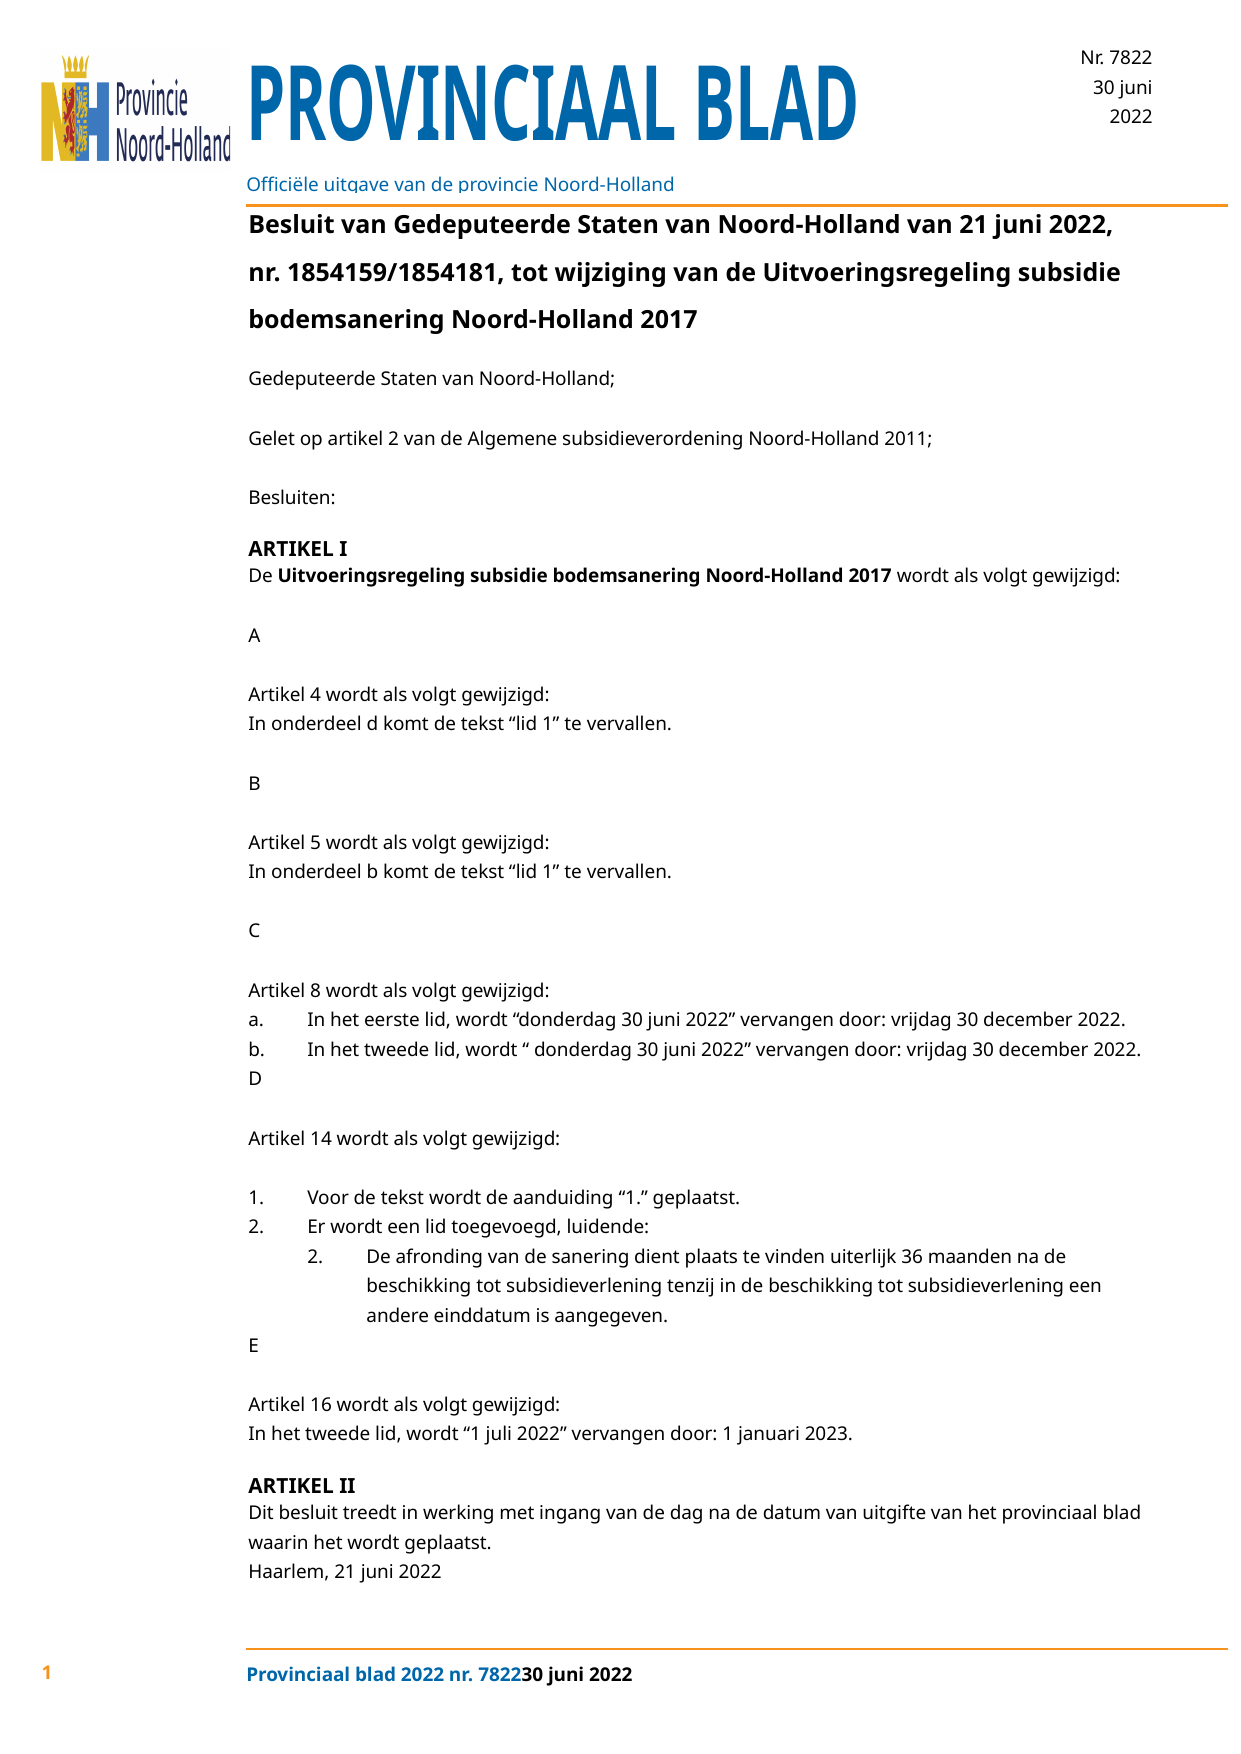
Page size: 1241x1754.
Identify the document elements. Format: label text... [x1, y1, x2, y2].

text E [248, 1332, 1152, 1358]
text ARTIKEL II [248, 1471, 1152, 1499]
picture [41, 47, 231, 172]
text Artikel 16 wordt als volgt gewijzigd: [248, 1391, 1152, 1417]
text In onderdeel b komt de tekst “lid 1” te vervallen. [248, 858, 1152, 884]
text Besluit van Gedeputeerde Staten van Noord-Holland van 21 juni 2022, nr. 1854159/1854181, tot wijziging van de Uitvoeringsregeling subsidie bodemsanering Noord-Holland 2017 [248, 207, 1152, 336]
text Artikel 4 wordt als volgt gewijzigd: [248, 681, 1152, 707]
text Dit besluit treedt in werking met ingang van de dag na de datum van uitgifte van het provinciaal blad waarin het wordt geplaatst. [248, 1499, 1152, 1555]
list In het tweede lid, wordt “ donderdag 30 juni 2022” vervangen door: vrijdag 30 december 2022. [248, 1036, 1152, 1062]
text De Uitvoeringsregeling subsidie bodemsanering Noord-Holland 2017 wordt als volgt gewijzigd: [248, 563, 1152, 588]
text B [248, 770, 1152, 796]
list Voor de tekst wordt de aanduiding “1.” geplaatst. [248, 1184, 1152, 1210]
text Haarlem, 21 juni 2022 [248, 1559, 1152, 1584]
text Artikel 8 wordt als volgt gewijzigd: [248, 977, 1152, 1003]
list De afronding van de sanering dient plaats te vinden uiterlijk 36 maanden na de beschikking tot subsidieverlening tenzij in de beschikking tot subsidieverlening een andere einddatum is aangegeven. [307, 1243, 1152, 1328]
text ARTIKEL I [248, 534, 1152, 563]
text In onderdeel d komt de tekst “lid 1” te vervallen. [248, 711, 1152, 736]
text Artikel 14 wordt als volgt gewijzigd: [248, 1125, 1152, 1151]
text Gedeputeerde Staten van Noord-Holland; [248, 366, 1152, 391]
text Artikel 5 wordt als volgt gewijzigd: [248, 829, 1152, 855]
text A [248, 622, 1152, 648]
list In het eerste lid, wordt “donderdag 30 juni 2022” vervangen door: vrijdag 30 december 2022. [248, 1006, 1152, 1032]
text Gelet op artikel 2 van de Algemene subsidieverordening Noord-Holland 2011; [248, 425, 1152, 450]
text Besluiten: [248, 484, 1152, 509]
text In het tweede lid, wordt “1 juli 2022” vervangen door: 1 januari 2023. [248, 1421, 1152, 1446]
text C [248, 918, 1152, 943]
list Er wordt een lid toegevoegd, luidende: [248, 1213, 1152, 1239]
text D [248, 1066, 1152, 1091]
